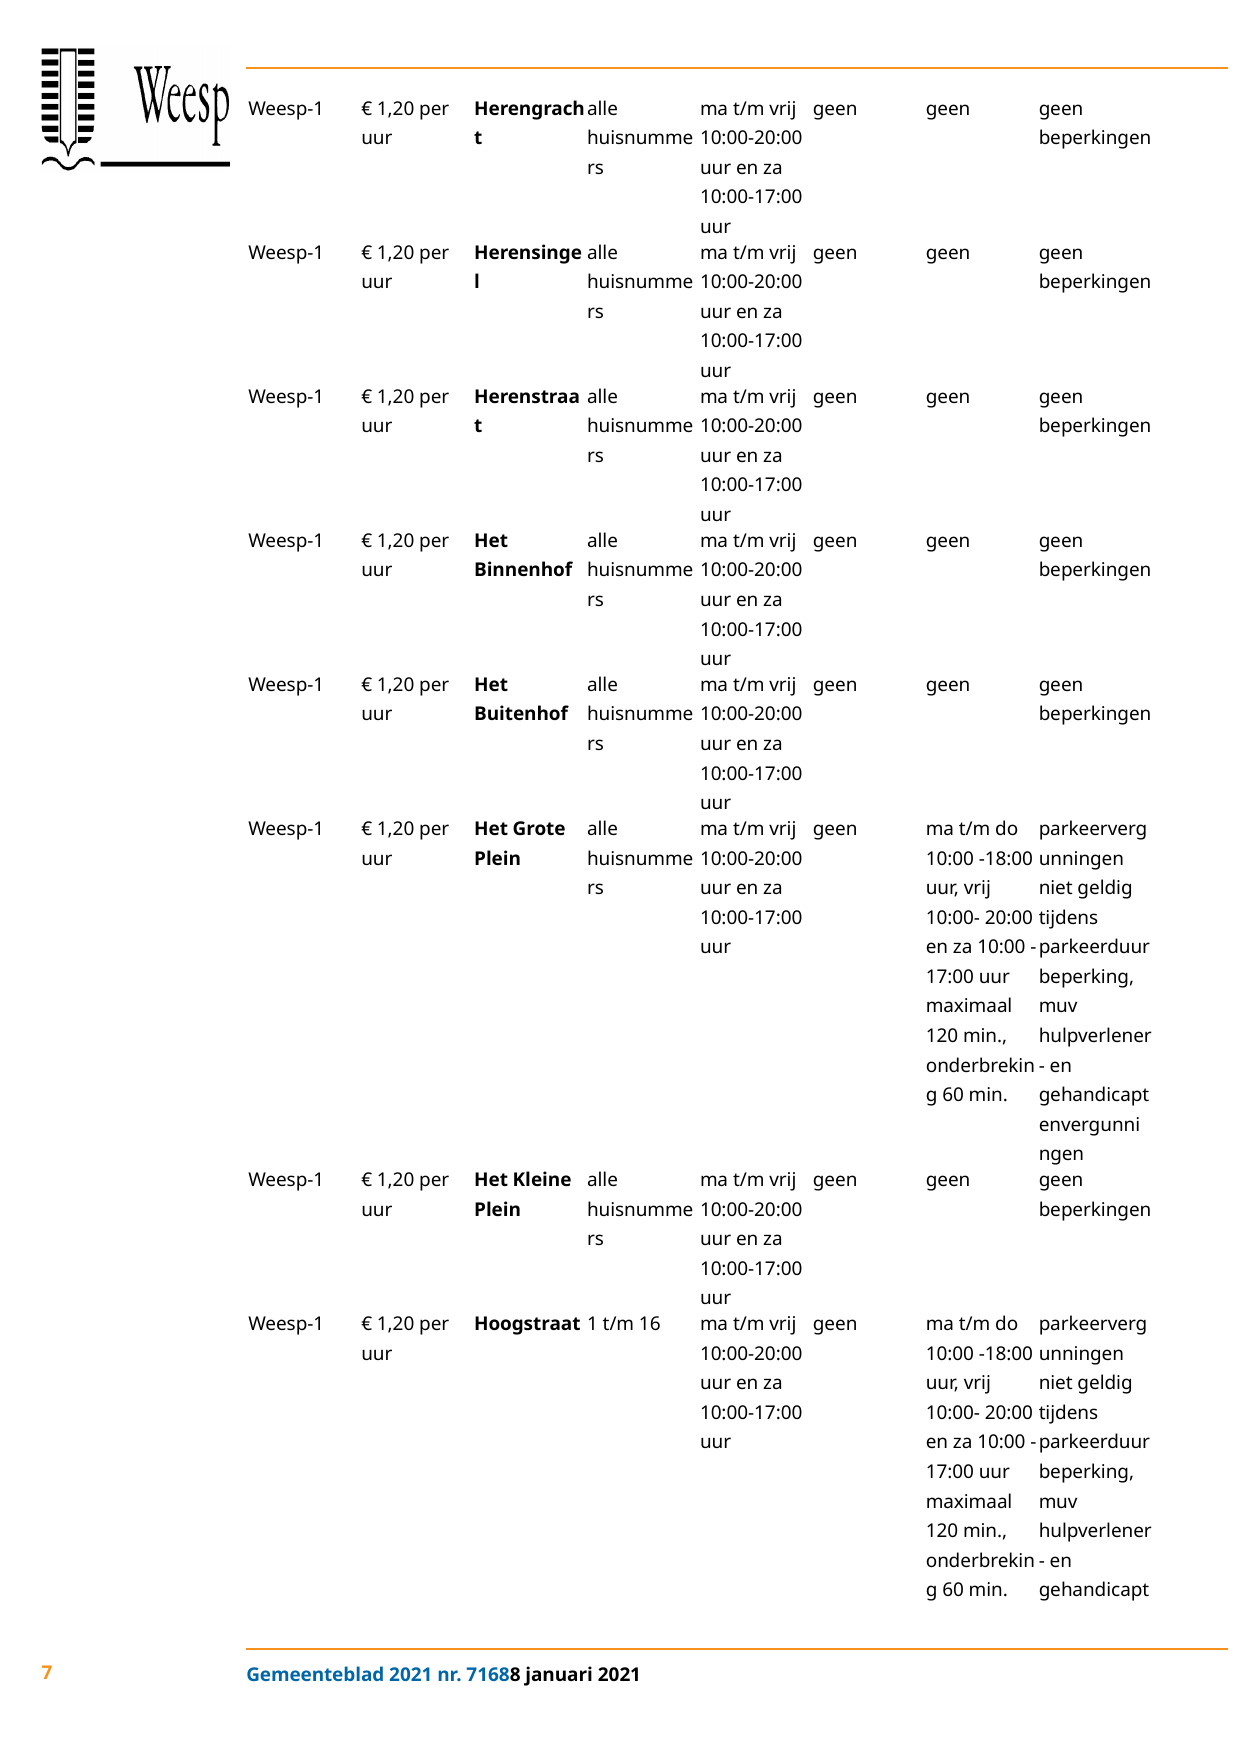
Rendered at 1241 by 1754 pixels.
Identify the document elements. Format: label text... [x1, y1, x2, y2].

table_cell € 1,20 per uur [361, 239, 474, 383]
table_cell parkeervergunningen niet geldig tijdens parkeerduurbeperking, muv hulpverlener- en gehandicapt [1039, 1310, 1152, 1602]
table_cell geen [813, 815, 926, 1166]
table_cell Herensingel [474, 239, 587, 383]
table_cell alle huisnummers [587, 815, 700, 1166]
table_cell geen [813, 671, 926, 815]
table_cell alle huisnummers [587, 1166, 700, 1310]
table_cell ma t/m vrij 10:00-20:00 uur en za 10:00-17:00 uur [700, 527, 813, 671]
table_cell ma t/m vrij 10:00-20:00 uur en za 10:00-17:00 uur [700, 1310, 813, 1602]
table_cell Weesp-1 [248, 383, 361, 527]
table_cell geen [813, 239, 926, 383]
table_cell Weesp-1 [248, 671, 361, 815]
table_cell ma t/m do 10:00 -18:00 uur, vrij 10:00- 20:00 en za 10:00 -17:00 uur maximaal 120 min., onderbreking 60 min. [926, 815, 1038, 1166]
table_cell Weesp-1 [248, 95, 361, 239]
table_cell geen [926, 1166, 1038, 1310]
table_cell geen beperkingen [1039, 1166, 1152, 1310]
table_cell 1 t/m 16 [587, 1310, 700, 1602]
table_cell Herenstraat [474, 383, 587, 527]
table_cell geen [813, 383, 926, 527]
table_cell geen beperkingen [1039, 95, 1152, 239]
table_cell Weesp-1 [248, 1310, 361, 1602]
table_cell alle huisnummers [587, 383, 700, 527]
table_cell geen [926, 95, 1038, 239]
table_cell Weesp-1 [248, 527, 361, 671]
table_cell geen [813, 1166, 926, 1310]
table_cell geen beperkingen [1039, 383, 1152, 527]
table_cell geen beperkingen [1039, 239, 1152, 383]
table_cell Weesp-1 [248, 815, 361, 1166]
table_cell ma t/m vrij 10:00-20:00 uur en za 10:00-17:00 uur [700, 1166, 813, 1310]
table_cell alle huisnummers [587, 671, 700, 815]
table_cell Het Binnenhof [474, 527, 587, 671]
table_cell € 1,20 per uur [361, 671, 474, 815]
table_cell alle huisnummers [587, 95, 700, 239]
table_cell € 1,20 per uur [361, 815, 474, 1166]
table_cell geen [813, 527, 926, 671]
table_cell € 1,20 per uur [361, 95, 474, 239]
table_cell geen [926, 383, 1038, 527]
table_cell Weesp-1 [248, 1166, 361, 1310]
table_cell ma t/m vrij 10:00-20:00 uur en za 10:00-17:00 uur [700, 383, 813, 527]
table_cell geen beperkingen [1039, 671, 1152, 815]
table_cell Het Kleine Plein [474, 1166, 587, 1310]
table_cell € 1,20 per uur [361, 1310, 474, 1602]
table_cell alle huisnummers [587, 239, 700, 383]
table_cell ma t/m vrij 10:00-20:00 uur en za 10:00-17:00 uur [700, 95, 813, 239]
table_cell € 1,20 per uur [361, 383, 474, 527]
table_cell parkeervergunningen niet geldig tijdens parkeerduurbeperking, muv hulpverlener- en gehandicaptenvergunningen [1039, 815, 1152, 1166]
table_cell geen [813, 95, 926, 239]
table_cell ma t/m vrij 10:00-20:00 uur en za 10:00-17:00 uur [700, 671, 813, 815]
table_cell geen [926, 239, 1038, 383]
table_cell ma t/m do 10:00 -18:00 uur, vrij 10:00- 20:00 en za 10:00 -17:00 uur maximaal 120 min., onderbreking 60 min. [926, 1310, 1038, 1602]
table_cell Hoogstraat [474, 1310, 587, 1602]
table_cell € 1,20 per uur [361, 1166, 474, 1310]
table_cell Het Buitenhof [474, 671, 587, 815]
table_cell ma t/m vrij 10:00-20:00 uur en za 10:00-17:00 uur [700, 239, 813, 383]
picture [41, 47, 231, 172]
table_cell Weesp-1 [248, 239, 361, 383]
table_cell Het Grote Plein [474, 815, 587, 1166]
table_cell geen [926, 671, 1038, 815]
table_cell geen beperkingen [1039, 527, 1152, 671]
table_cell alle huisnummers [587, 527, 700, 671]
table_cell Herengracht [474, 95, 587, 239]
table_cell geen [813, 1310, 926, 1602]
table_cell ma t/m vrij 10:00-20:00 uur en za 10:00-17:00 uur [700, 815, 813, 1166]
table_cell € 1,20 per uur [361, 527, 474, 671]
table_cell geen [926, 527, 1038, 671]
